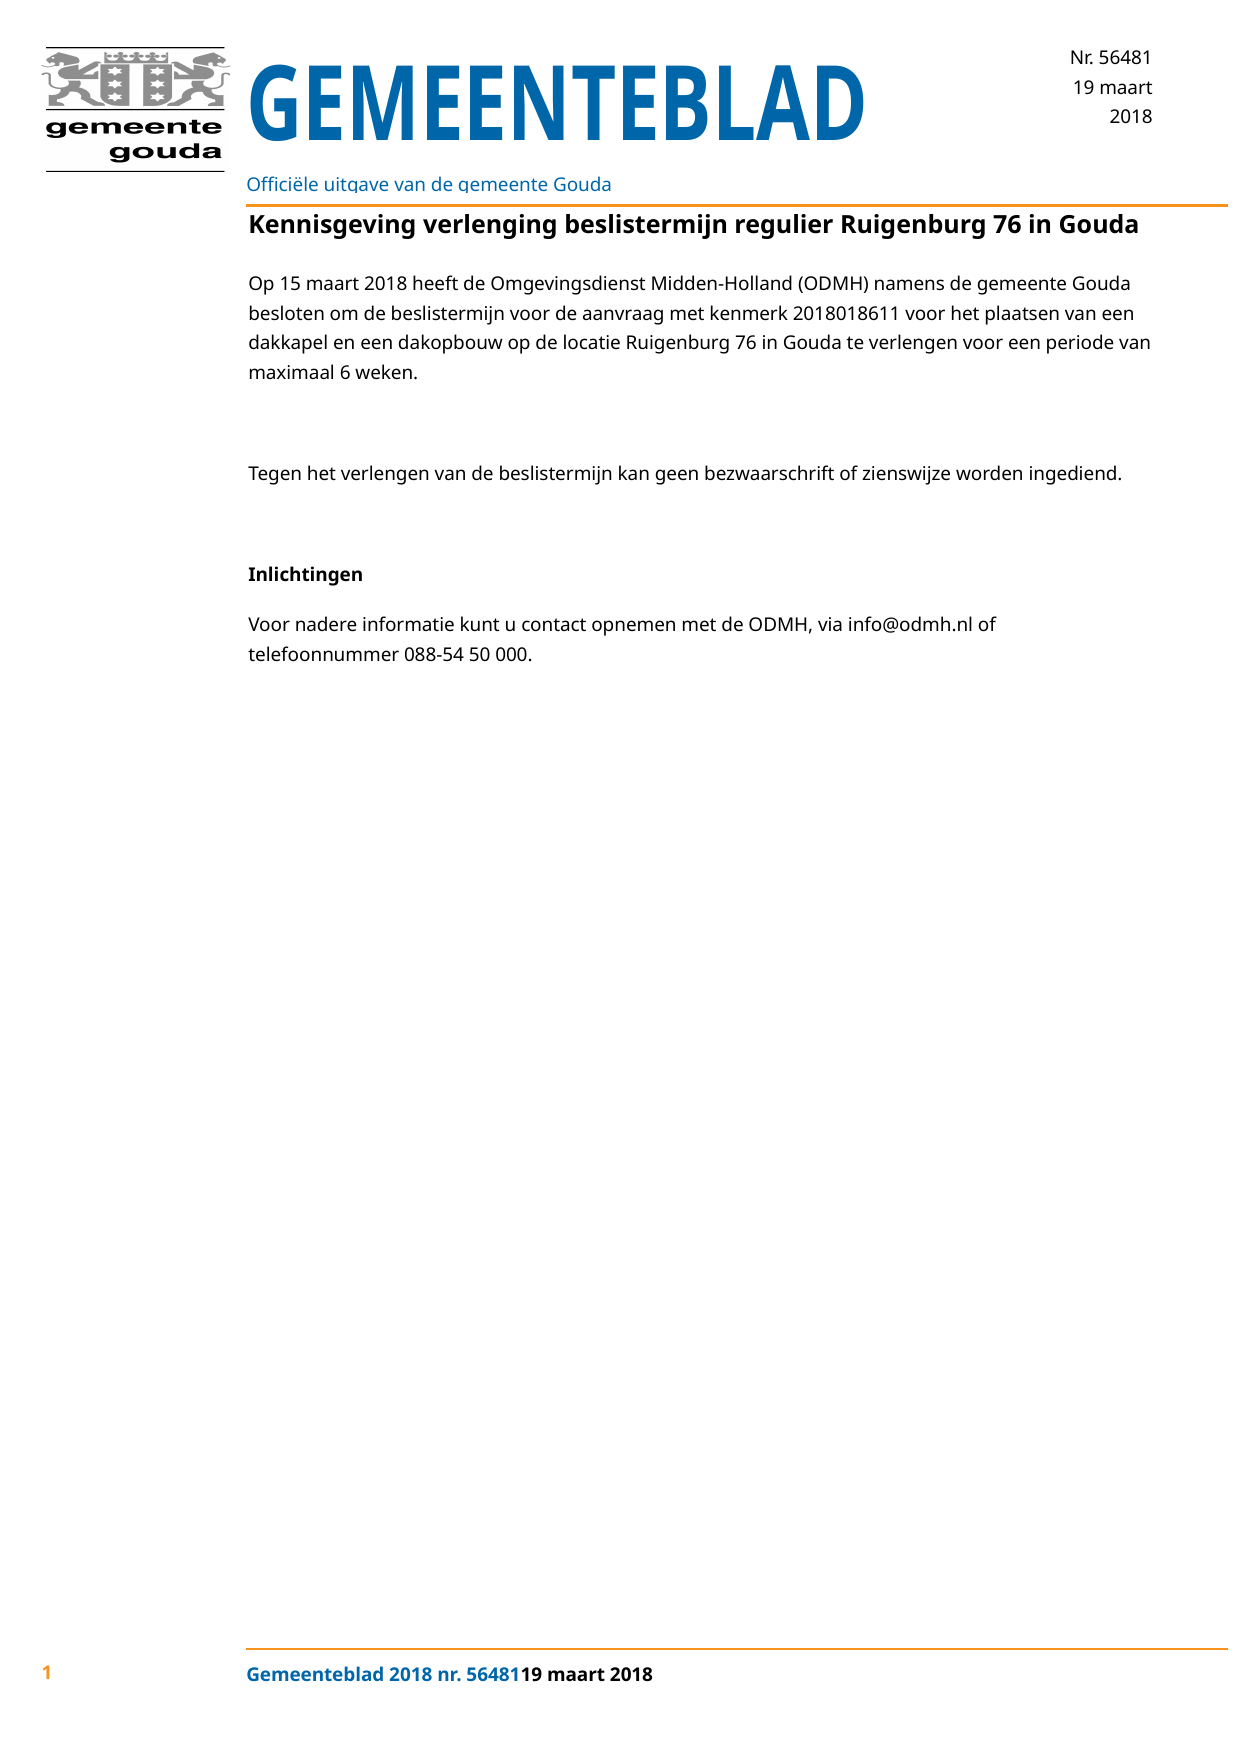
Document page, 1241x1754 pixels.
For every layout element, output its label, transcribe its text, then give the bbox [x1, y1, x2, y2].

text Tegen het verlengen van de beslistermijn kan geen bezwaarschrift of zienswijze worden ingediend. [248, 460, 1152, 486]
picture [41, 47, 231, 172]
text Op 15 maart 2018 heeft de Omgevingsdienst Midden-Holland (ODMH) namens de gemeente Gouda besloten om de beslistermijn voor de aanvraag met kenmerk 2018018611 voor het plaatsen van een dakkapel en een dakopbouw op de locatie Ruigenburg 76 in Gouda te verlengen voor een periode van maximaal 6 weken. [248, 270, 1152, 385]
text Voor nadere informatie kunt u contact opnemen met de ODMH, via info@odmh.nl of telefoonnummer 088-54 50 000. [248, 611, 1152, 666]
text Kennisgeving verlenging beslistermijn regulier Ruigenburg 76 in Gouda [248, 207, 1152, 241]
text Inlichtingen [248, 561, 1152, 586]
